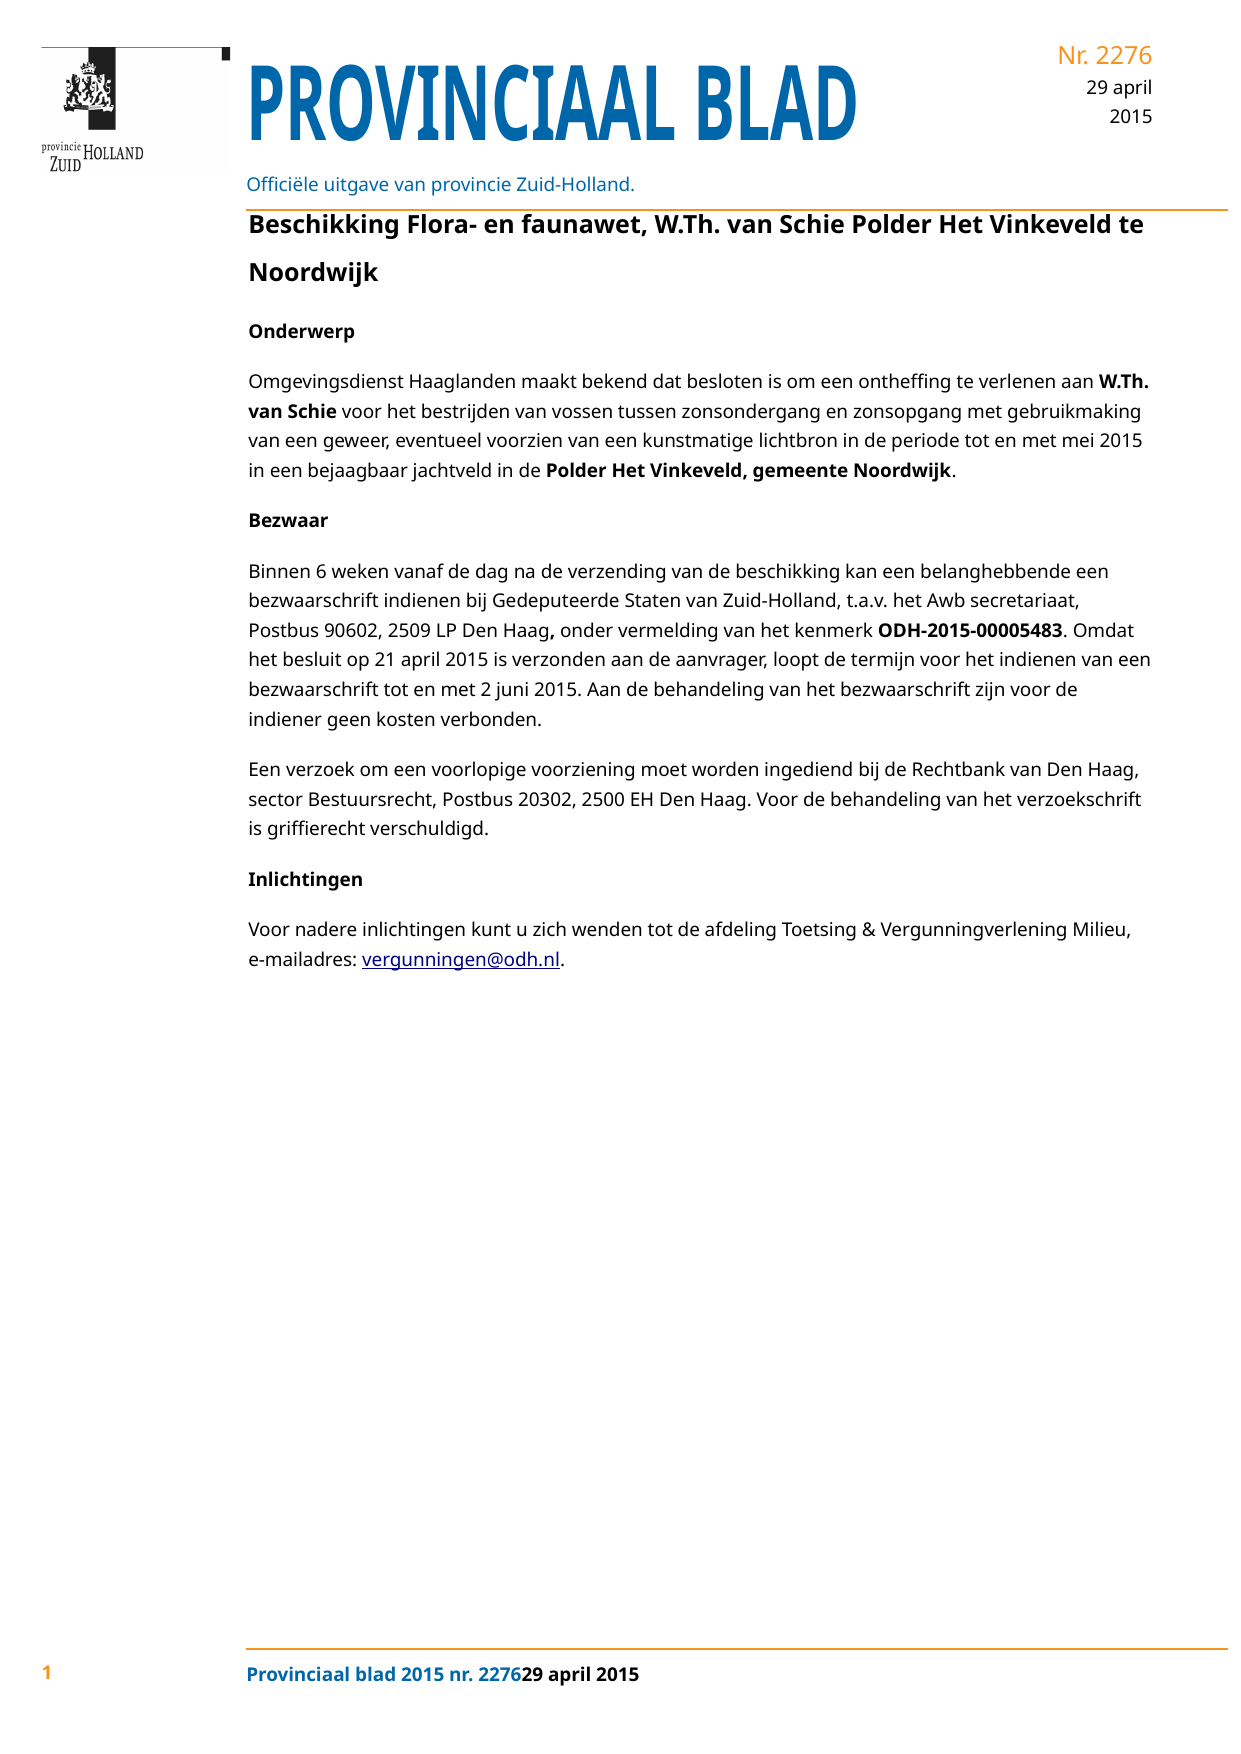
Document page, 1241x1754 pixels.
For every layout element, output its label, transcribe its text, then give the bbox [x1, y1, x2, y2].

text Omgevingsdienst Haaglanden maakt bekend dat besloten is om een ontheffing te verlenen aan W.Th. van Schie voor het bestrijden van vossen tussen zonsondergang en zonsopgang met gebruikmaking van een geweer, eventueel voorzien van een kunstmatige lichtbron in de periode tot en met mei 2015 in een bejaagbaar jachtveld in de Polder Het Vinkeveld, gemeente Noordwijk. [248, 368, 1152, 483]
text Een verzoek om een voorlopige voorziening moet worden ingediend bij de Rechtbank van Den Haag, sector Bestuursrecht, Postbus 20302, 2500 EH Den Haag. Voor de behandeling van het verzoekschrift is griffierecht verschuldigd. [248, 756, 1152, 841]
text Inlichtingen [248, 866, 1152, 892]
text Onderwerp [248, 318, 1152, 344]
text Voor nadere inlichtingen kunt u zich wenden tot de afdeling Toetsing & Vergunningverlening Milieu, e-mailadres: vergunningen@odh.nl. [248, 916, 1152, 972]
text Beschikking Flora- en faunawet, W.Th. van Schie Polder Het Vinkeveld te Noordwijk [248, 211, 1152, 288]
text Bezwaar [248, 507, 1152, 533]
picture [41, 47, 231, 172]
text Binnen 6 weken vanaf de dag na de verzending van de beschikking kan een belanghebbende een bezwaarschrift indienen bij Gedeputeerde Staten van Zuid-Holland, t.a.v. het Awb secretariaat, Postbus 90602, 2509 LP Den Haag, onder vermelding van het kenmerk ODH-2015-00005483. Omdat het besluit op 21 april 2015 is verzonden aan de aanvrager, loopt de termijn voor het indienen van een bezwaarschrift tot en met 2 juni 2015. Aan de behandeling van het bezwaarschrift zijn voor de indiener geen kosten verbonden. [248, 558, 1152, 732]
